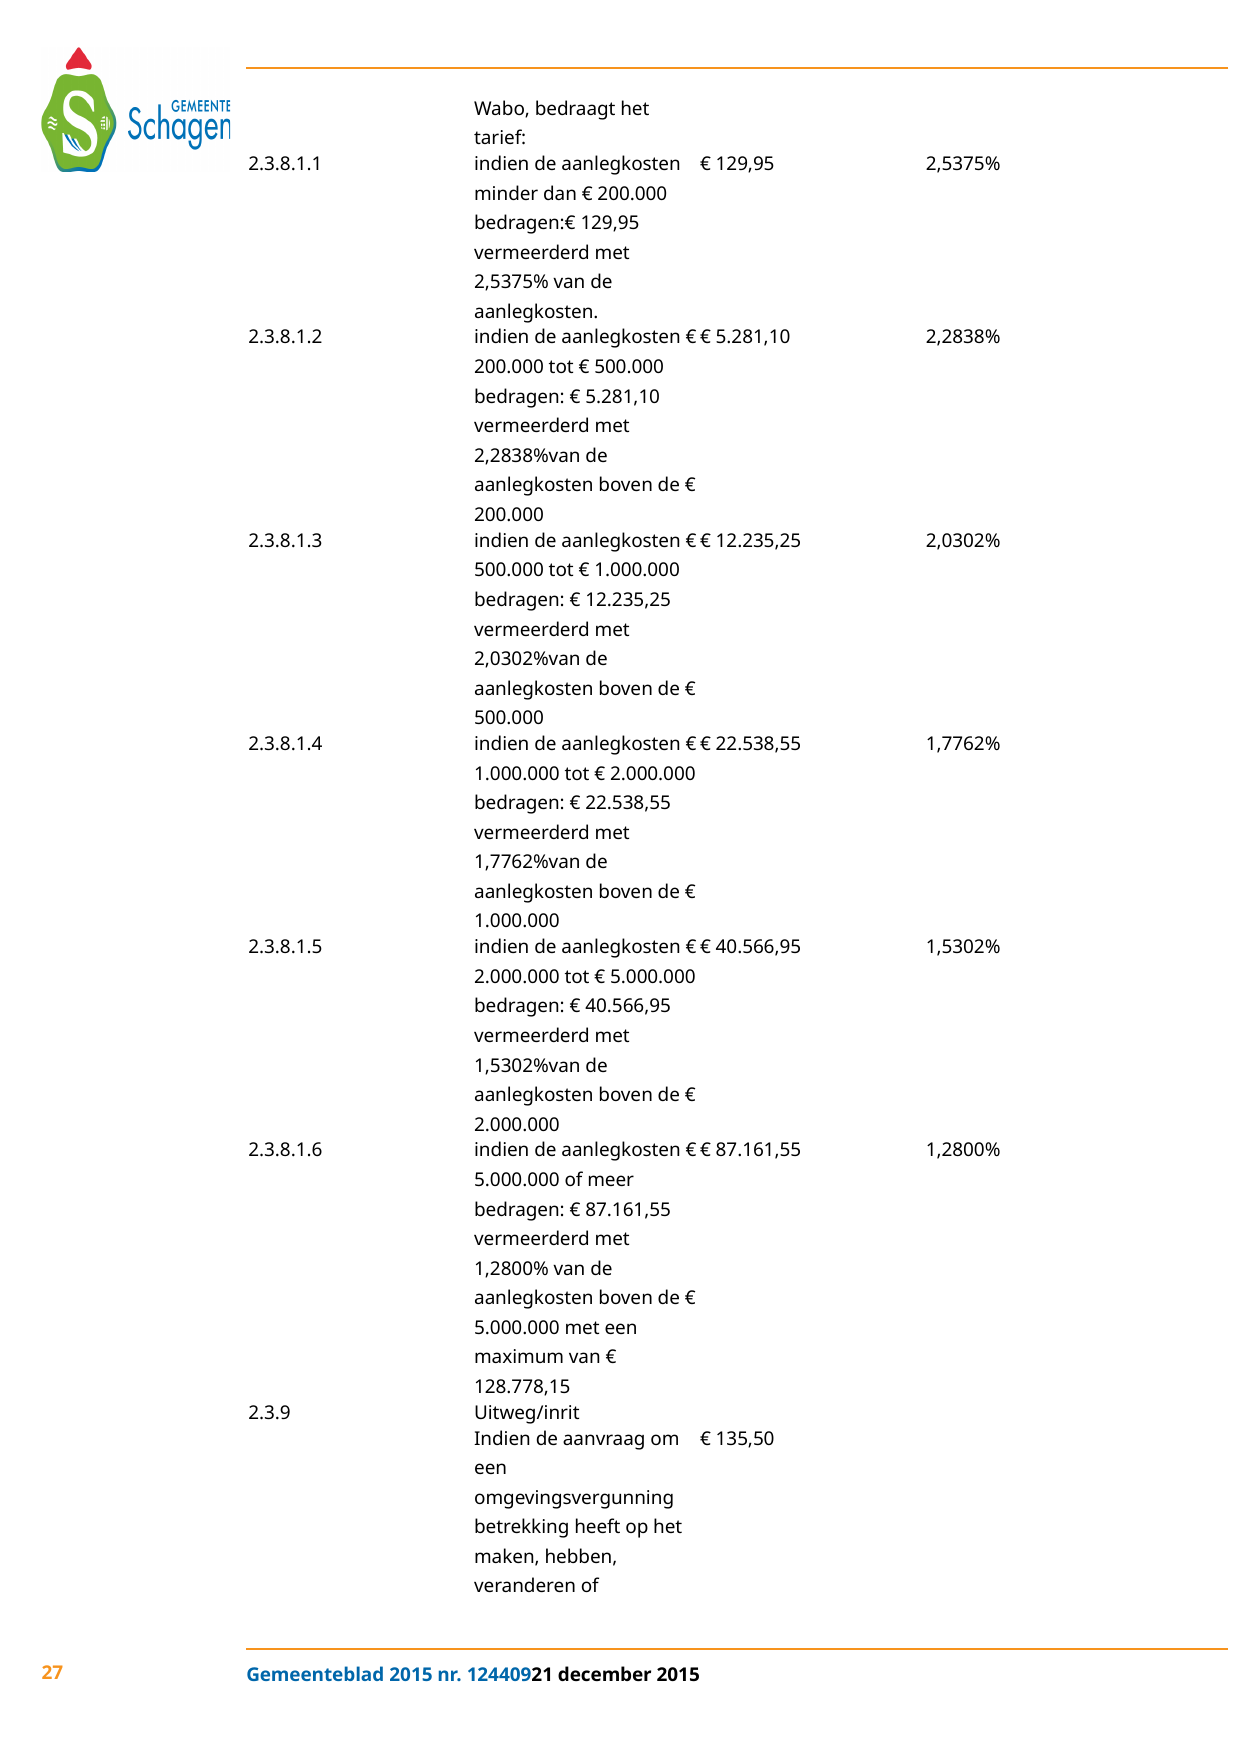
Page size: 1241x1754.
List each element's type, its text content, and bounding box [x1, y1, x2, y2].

table_cell € 135,50 [700, 1425, 926, 1598]
table_cell Wabo, bedraagt het tarief: [474, 95, 700, 150]
table_cell 2.3.8.1.2 [248, 324, 474, 527]
table_cell 2.3.8.1.1 [248, 150, 474, 324]
table_cell [926, 1399, 1152, 1425]
table_cell 1,7762% [926, 730, 1152, 933]
table_cell 2,5375% [926, 150, 1152, 324]
table_cell indien de aanlegkosten € 200.000 tot € 500.000 bedragen: € 5.281,10 vermeerderd met 2,2838%van de aanlegkosten boven de € 200.000 [474, 324, 700, 527]
table_cell 2.3.9 [248, 1399, 474, 1425]
table_cell € 40.566,95 [700, 934, 926, 1137]
table_cell indien de aanlegkosten € 5.000.000 of meer bedragen: € 87.161,55 vermeerderd met 1,2800% van de aanlegkosten boven de € 5.000.000 met een maximum van € 128.778,15 [474, 1137, 700, 1399]
table_cell € 87.161,55 [700, 1137, 926, 1399]
table_cell indien de aanlegkosten € 2.000.000 tot € 5.000.000 bedragen: € 40.566,95 vermeerderd met 1,5302%van de aanlegkosten boven de € 2.000.000 [474, 934, 700, 1137]
table_cell [926, 95, 1152, 150]
table_cell Indien de aanvraag om een omgevingsvergunning betrekking heeft op het maken, hebben, veranderen of [474, 1425, 700, 1598]
table_cell [926, 1425, 1152, 1598]
table_cell 1,5302% [926, 934, 1152, 1137]
table_cell 2.3.8.1.4 [248, 730, 474, 933]
table_cell Uitweg/inrit [474, 1399, 700, 1425]
table_cell [248, 1425, 474, 1598]
picture [41, 47, 231, 172]
table_cell € 22.538,55 [700, 730, 926, 933]
table_cell indien de aanlegkosten € 500.000 tot € 1.000.000 bedragen: € 12.235,25 vermeerderd met 2,0302%van de aanlegkosten boven de € 500.000 [474, 527, 700, 730]
table_cell € 5.281,10 [700, 324, 926, 527]
table_cell 2,0302% [926, 527, 1152, 730]
table_cell € 12.235,25 [700, 527, 926, 730]
table_cell [700, 1399, 926, 1425]
table_cell [700, 95, 926, 150]
table_cell 2.3.8.1.3 [248, 527, 474, 730]
table_cell [248, 95, 474, 150]
table_cell indien de aanlegkosten € 1.000.000 tot € 2.000.000 bedragen: € 22.538,55 vermeerderd met 1,7762%van de aanlegkosten boven de € 1.000.000 [474, 730, 700, 933]
table_cell 2.3.8.1.6 [248, 1137, 474, 1399]
table_cell 2.3.8.1.5 [248, 934, 474, 1137]
table_cell 2,2838% [926, 324, 1152, 527]
table_cell 1,2800% [926, 1137, 1152, 1399]
table_cell € 129,95 [700, 150, 926, 324]
table_cell indien de aanlegkosten minder dan € 200.000 bedragen:€ 129,95 vermeerderd met 2,5375% van de aanlegkosten. [474, 150, 700, 324]
